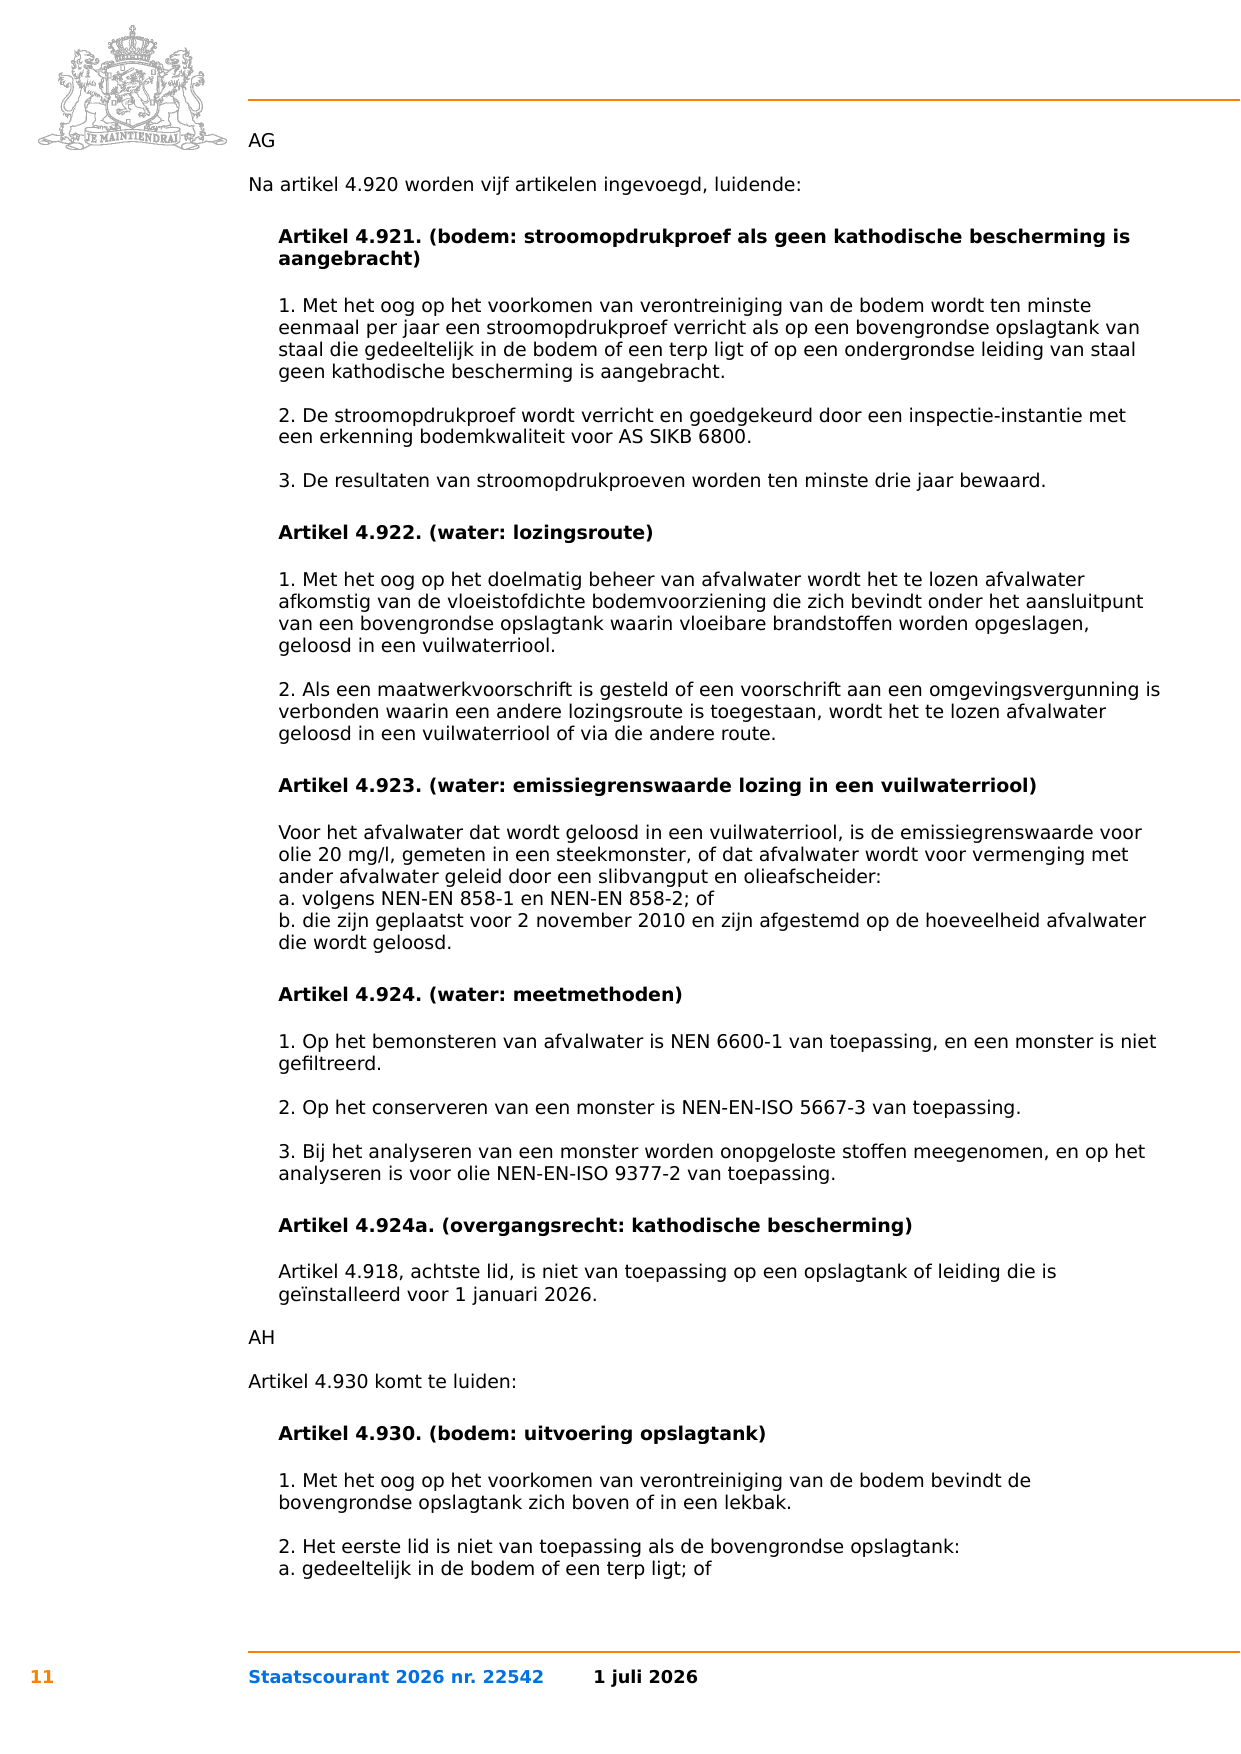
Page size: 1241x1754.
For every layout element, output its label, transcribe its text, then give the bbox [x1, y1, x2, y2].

text Voor het afvalwater dat wordt geloosd in een vuilwaterriool, is de emissiegrenswaarde voor olie 20 mg/l, gemeten in een steekmonster, of dat afvalwater wordt voor vermenging met ander afvalwater geleid door een slibvangput en olieafscheider: [278, 822, 1163, 888]
subtitle Artikel 4.923. (water: emissiegrenswaarde lozing in een vuilwaterriool) [278, 775, 1163, 797]
text 2. Het eerste lid is niet van toepassing als de bovengrondse opslagtank: [278, 1536, 1163, 1558]
text 1. Met het oog op het doelmatig beheer van afvalwater wordt het te lozen afvalwater afkomstig van de vloeistofdichte bodemvoorziening die zich bevindt onder het aansluitpunt van een bovengrondse opslagtank waarin vloeibare brandstoffen worden opgeslagen, geloosd in een vuilwaterriool. [278, 569, 1163, 657]
text 3. De resultaten van stroomopdrukproeven worden ten minste drie jaar bewaard. [278, 470, 1163, 492]
text 3. Bij het analyseren van een monster worden onopgeloste stoffen meegenomen, en op het analyseren is voor olie NEN-EN-ISO 9377-2 van toepassing. [278, 1141, 1163, 1184]
text Artikel 4.918, achtste lid, is niet van toepassing op een opslagtank of leiding die is geïnstalleerd voor 1 januari 2026. [278, 1261, 1163, 1305]
subtitle Artikel 4.922. (water: lozingsroute) [278, 522, 1163, 544]
text 2. Op het conserveren van een monster is NEN-EN-ISO 5667-3 van toepassing. [278, 1097, 1163, 1119]
text Artikel 4.930 komt te luiden: [248, 1371, 1163, 1393]
text a. gedeeltelijk in de bodem of een terp ligt; of [278, 1558, 1163, 1580]
text a. volgens NEN-EN 858-1 en NEN-EN 858-2; of [278, 888, 1163, 910]
text AG [248, 130, 1163, 152]
subtitle Artikel 4.921. (bodem: stroomopdrukproef als geen kathodische bescherming is aangebracht) [278, 226, 1163, 270]
picture [38, 25, 227, 150]
subtitle Artikel 4.930. (bodem: uitvoering opslagtank) [278, 1423, 1163, 1445]
text AH [248, 1327, 1163, 1349]
text 1. Met het oog op het voorkomen van verontreiniging van de bodem wordt ten minste eenmaal per jaar een stroomopdrukproef verricht als op een bovengrondse opslagtank van staal die gedeeltelijk in de bodem of een terp ligt of op een ondergrondse leiding van staal geen kathodische bescherming is aangebracht. [278, 295, 1163, 383]
text 2. De stroomopdrukproef wordt verricht en goedgekeurd door een inspectie-instantie met een erkenning bodemkwaliteit voor AS SIKB 6800. [278, 404, 1163, 448]
text 1. Op het bemonsteren van afvalwater is NEN 6600-1 van toepassing, en een monster is niet gefiltreerd. [278, 1031, 1163, 1075]
text Na artikel 4.920 worden vijf artikelen ingevoegd, luidende: [248, 174, 1163, 196]
subtitle Artikel 4.924. (water: meetmethoden) [278, 984, 1163, 1006]
text 2. Als een maatwerkvoorschrift is gesteld of een voorschrift aan een omgevingsvergunning is verbonden waarin een andere lozingsroute is toegestaan, wordt het te lozen afvalwater geloosd in een vuilwaterriool of via die andere route. [278, 679, 1163, 745]
subtitle Artikel 4.924a. (overgangsrecht: kathodische bescherming) [278, 1214, 1163, 1236]
text b. die zijn geplaatst voor 2 november 2010 en zijn afgestemd op de hoeveelheid afvalwater die wordt geloosd. [278, 910, 1163, 954]
text 1. Met het oog op het voorkomen van verontreiniging van de bodem bevindt de bovengrondse opslagtank zich boven of in een lekbak. [278, 1470, 1163, 1514]
